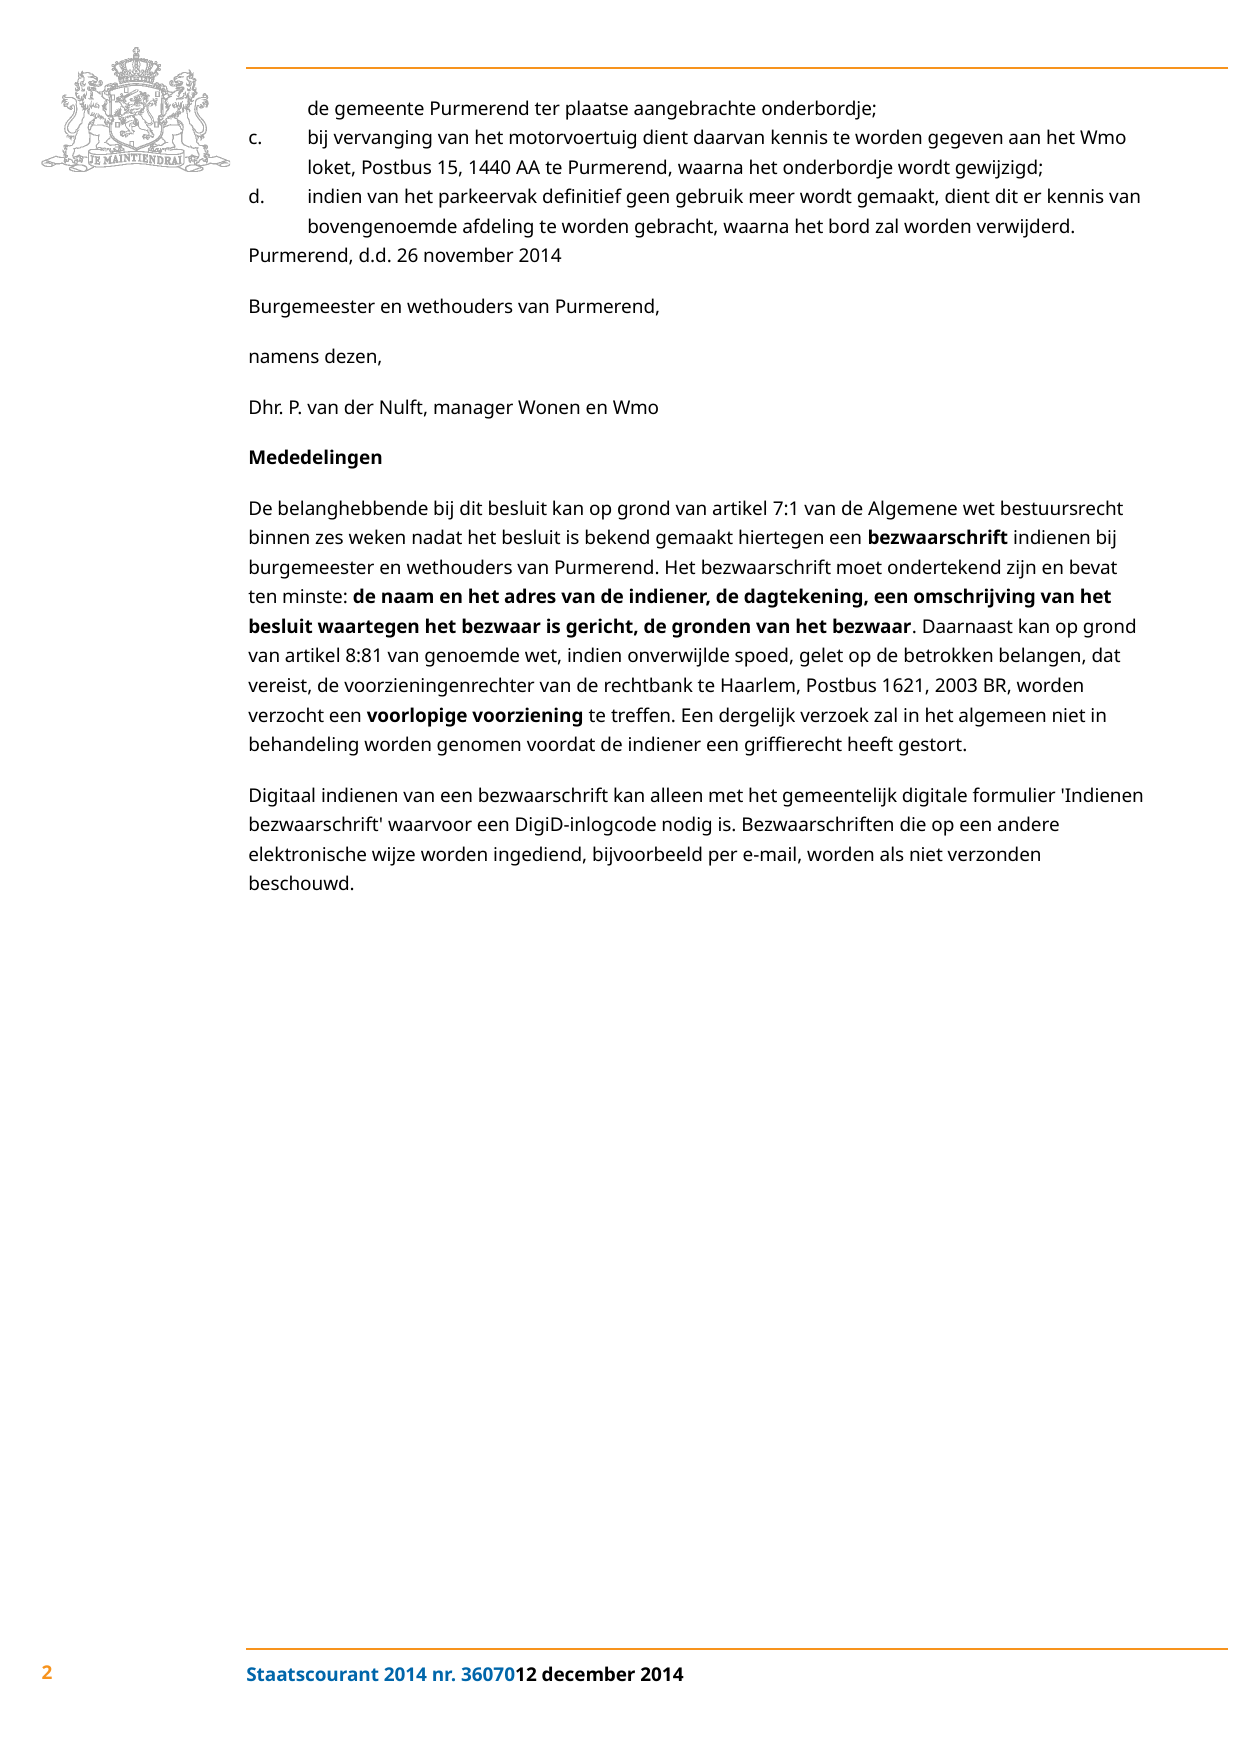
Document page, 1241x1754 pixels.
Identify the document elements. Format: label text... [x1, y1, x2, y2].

text Dhr. P. van der Nulft, manager Wonen en Wmo [248, 394, 1152, 420]
text Mededelingen [248, 444, 1152, 470]
text namens dezen, [248, 343, 1152, 369]
text De belanghebbende bij dit besluit kan op grond van artikel 7:1 van de Algemene wet bestuursrecht binnen zes weken nadat het besluit is bekend gemaakt hiertegen een bezwaarschrift indienen bij burgemeester en wethouders van Purmerend. Het bezwaarschrift moet ondertekend zijn en bevat ten minste: de naam en het adres van de indiener, de dagtekening, een omschrijving van het besluit waartegen het bezwaar is gericht, de gronden van het bezwaar. Daarnaast kan op grond van artikel 8:81 van genoemde wet, indien onverwijlde spoed, gelet op de betrokken belangen, dat vereist, de voorzieningenrechter van de rechtbank te Haarlem, Postbus 1621, 2003 BR, worden verzocht een voorlopige voorziening te treffen. Een dergelijk verzoek zal in het algemeen niet in behandeling worden genomen voordat de indiener een griffierecht heeft gestort. [248, 495, 1152, 757]
text Digitaal indienen van een bezwaarschrift kan alleen met het gemeentelijk digitale formulier 'Indienen bezwaarschrift' waarvoor een DigiD-inlogcode nodig is. Bezwaarschriften die op een andere elektronische wijze worden ingediend, bijvoorbeeld per e-mail, worden als niet verzonden beschouwd. [248, 782, 1152, 896]
list bij vervanging van het motorvoertuig dient daarvan kennis te worden gegeven aan het Wmo loket, Postbus 15, 1440 AA te Purmerend, waarna het onderbordje wordt gewijzigd; [248, 124, 1152, 180]
text Burgemeester en wethouders van Purmerend, [248, 293, 1152, 319]
list de gemeente Purmerend ter plaatse aangebrachte onderbordje; [248, 95, 1152, 121]
text Purmerend, d.d. 26 november 2014 [248, 243, 1152, 268]
picture [41, 47, 231, 172]
list indien van het parkeervak definitief geen gebruik meer wordt gemaakt, dient dit er kennis van bovengenoemde afdeling te worden gebracht, waarna het bord zal worden verwijderd. [248, 183, 1152, 239]
